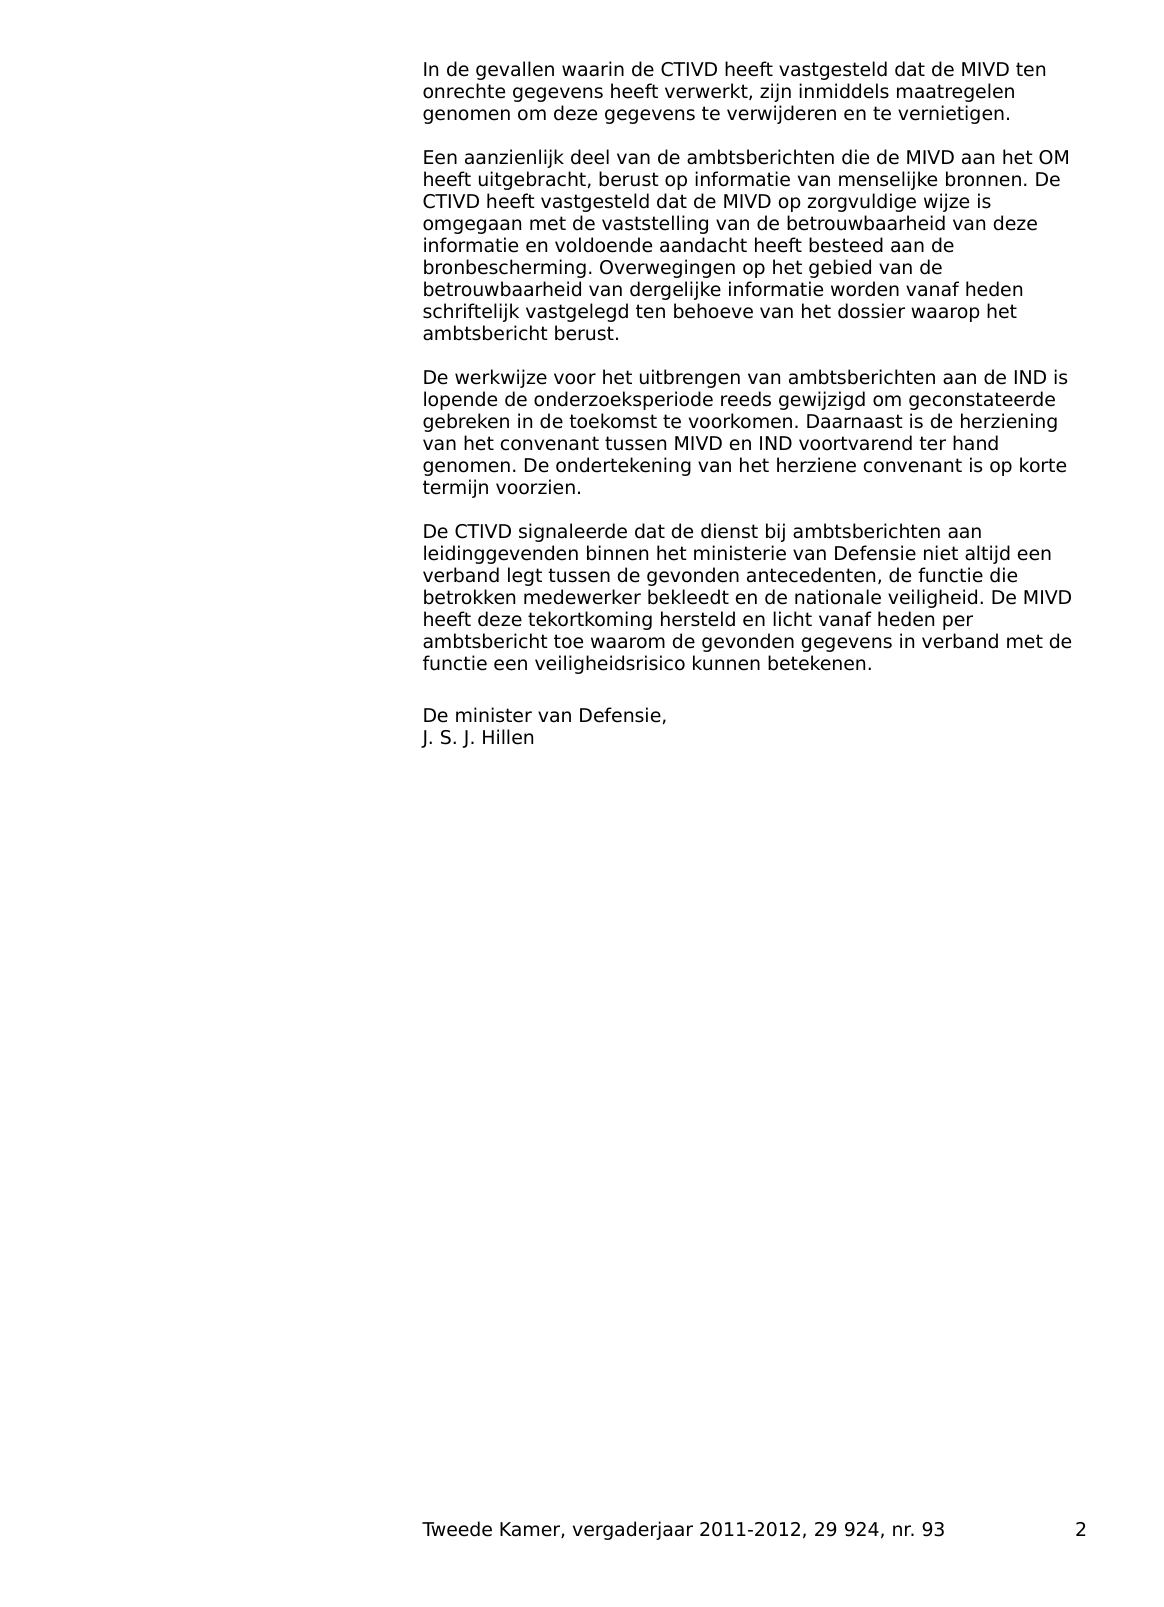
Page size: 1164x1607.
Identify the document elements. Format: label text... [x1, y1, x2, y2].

text De werkwijze voor het uitbrengen van ambtsberichten aan de IND is lopende de onderzoeksperiode reeds gewijzigd om geconstateerde gebreken in de toekomst te voorkomen. Daarnaast is de herziening van het convenant tussen MIVD en IND voortvarend ter hand genomen. De ondertekening van het herziene convenant is op korte termijn voorzien. [422, 367, 1087, 499]
text De minister van Defensie, J. S. J. Hillen [422, 705, 1087, 749]
text Een aanzienlijk deel van de ambtsberichten die de MIVD aan het OM heeft uitgebracht, berust op informatie van menselijke bronnen. De CTIVD heeft vastgesteld dat de MIVD op zorgvuldige wijze is omgegaan met de vaststelling van de betrouwbaarheid van deze informatie en voldoende aandacht heeft besteed aan de bronbescherming. Overwegingen op het gebied van de betrouwbaarheid van dergelijke informatie worden vanaf heden schriftelijk vastgelegd ten behoeve van het dossier waarop het ambtsbericht berust. [422, 147, 1087, 345]
text De CTIVD signaleerde dat de dienst bij ambtsberichten aan leidinggevenden binnen het ministerie van Defensie niet altijd een verband legt tussen de gevonden antecedenten, de functie die betrokken medewerker bekleedt en de nationale veiligheid. De MIVD heeft deze tekortkoming hersteld en licht vanaf heden per ambtsbericht toe waarom de gevonden gegevens in verband met de functie een veiligheidsrisico kunnen betekenen. [422, 521, 1087, 675]
text In de gevallen waarin de CTIVD heeft vastgesteld dat de MIVD ten onrechte gegevens heeft verwerkt, zijn inmiddels maatregelen genomen om deze gegevens te verwijderen en te vernietigen. [422, 59, 1087, 125]
